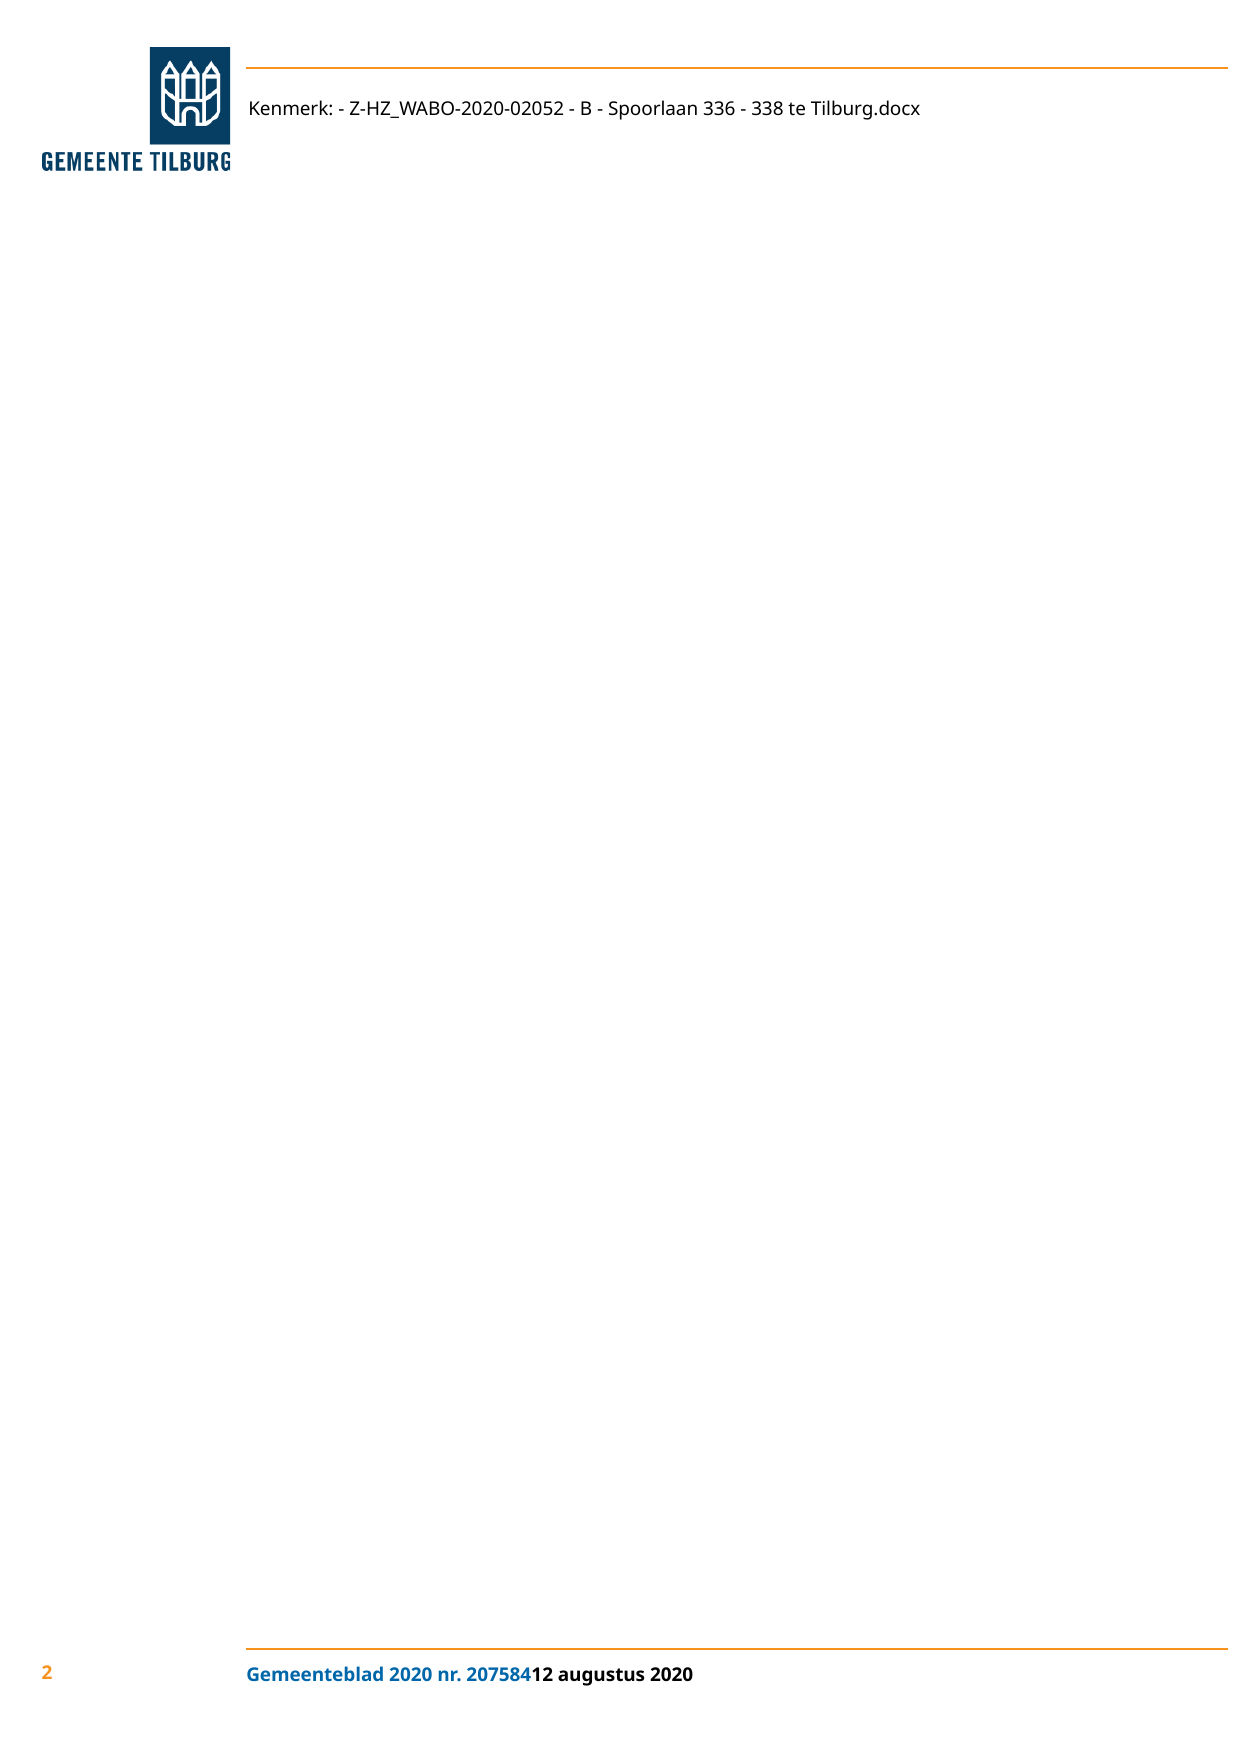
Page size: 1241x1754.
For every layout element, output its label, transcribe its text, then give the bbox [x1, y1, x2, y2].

text Kenmerk: - Z-HZ_WABO-2020-02052 - B - Spoorlaan 336 - 338 te Tilburg.docx [248, 95, 1152, 121]
picture [41, 47, 231, 172]
